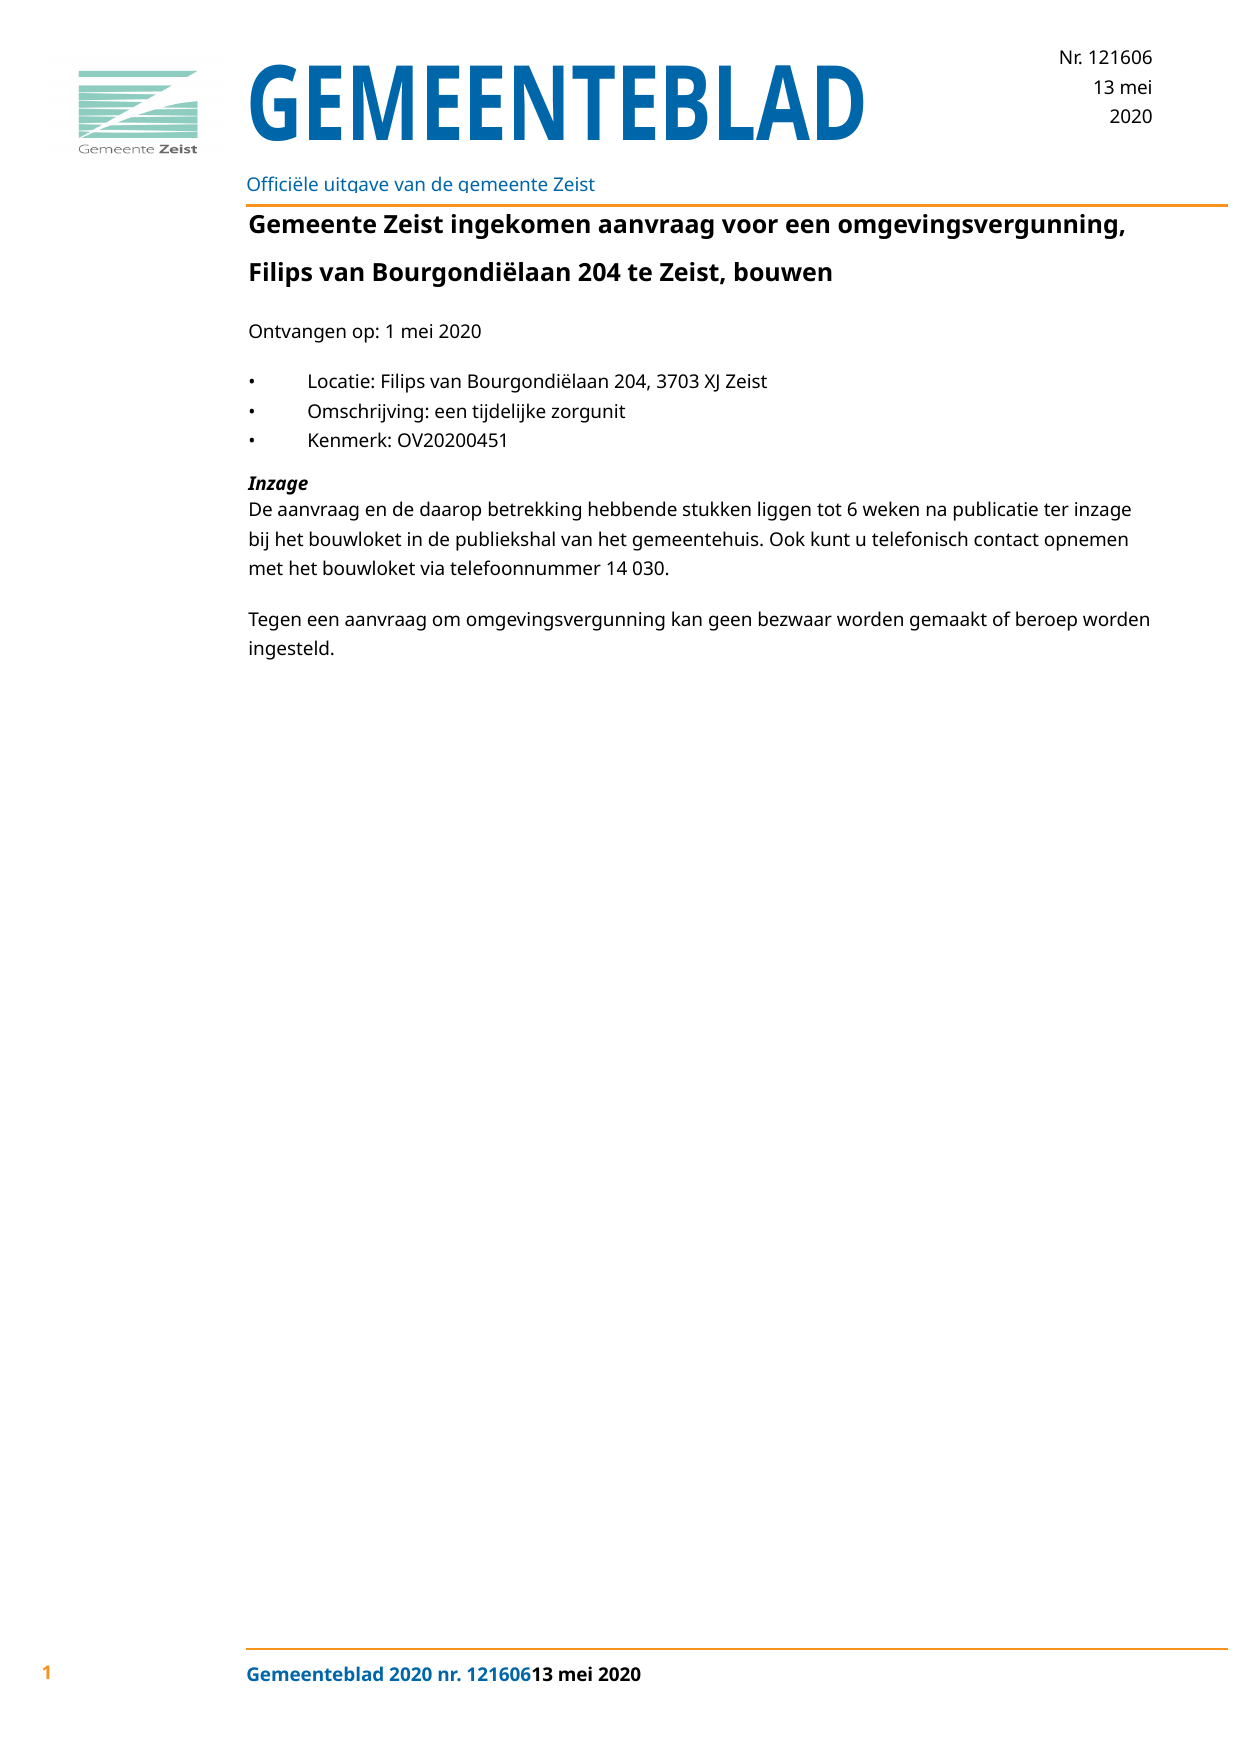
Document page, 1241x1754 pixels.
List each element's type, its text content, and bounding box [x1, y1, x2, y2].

list Kenmerk: OV20200451 [248, 427, 1152, 453]
text Ontvangen op: 1 mei 2020 [248, 318, 1152, 344]
list Omschrijving: een tijdelijke zorgunit [248, 398, 1152, 424]
text Inzage [248, 471, 1152, 496]
text De aanvraag en de daarop betrekking hebbende stukken liggen tot 6 weken na publicatie ter inzage bij het bouwloket in de publiekshal van het gemeentehuis. Ook kunt u telefonisch contact opnemen met het bouwloket via telefoonnummer 14 030. [248, 496, 1152, 581]
picture [41, 47, 231, 172]
text Tegen een aanvraag om omgevingsvergunning kan geen bezwaar worden gemaakt of beroep worden ingesteld. [248, 606, 1152, 661]
list Locatie: Filips van Bourgondiëlaan 204, 3703 XJ Zeist [248, 368, 1152, 394]
text Gemeente Zeist ingekomen aanvraag voor een omgevingsvergunning, Filips van Bourgondiëlaan 204 te Zeist, bouwen [248, 207, 1152, 288]
